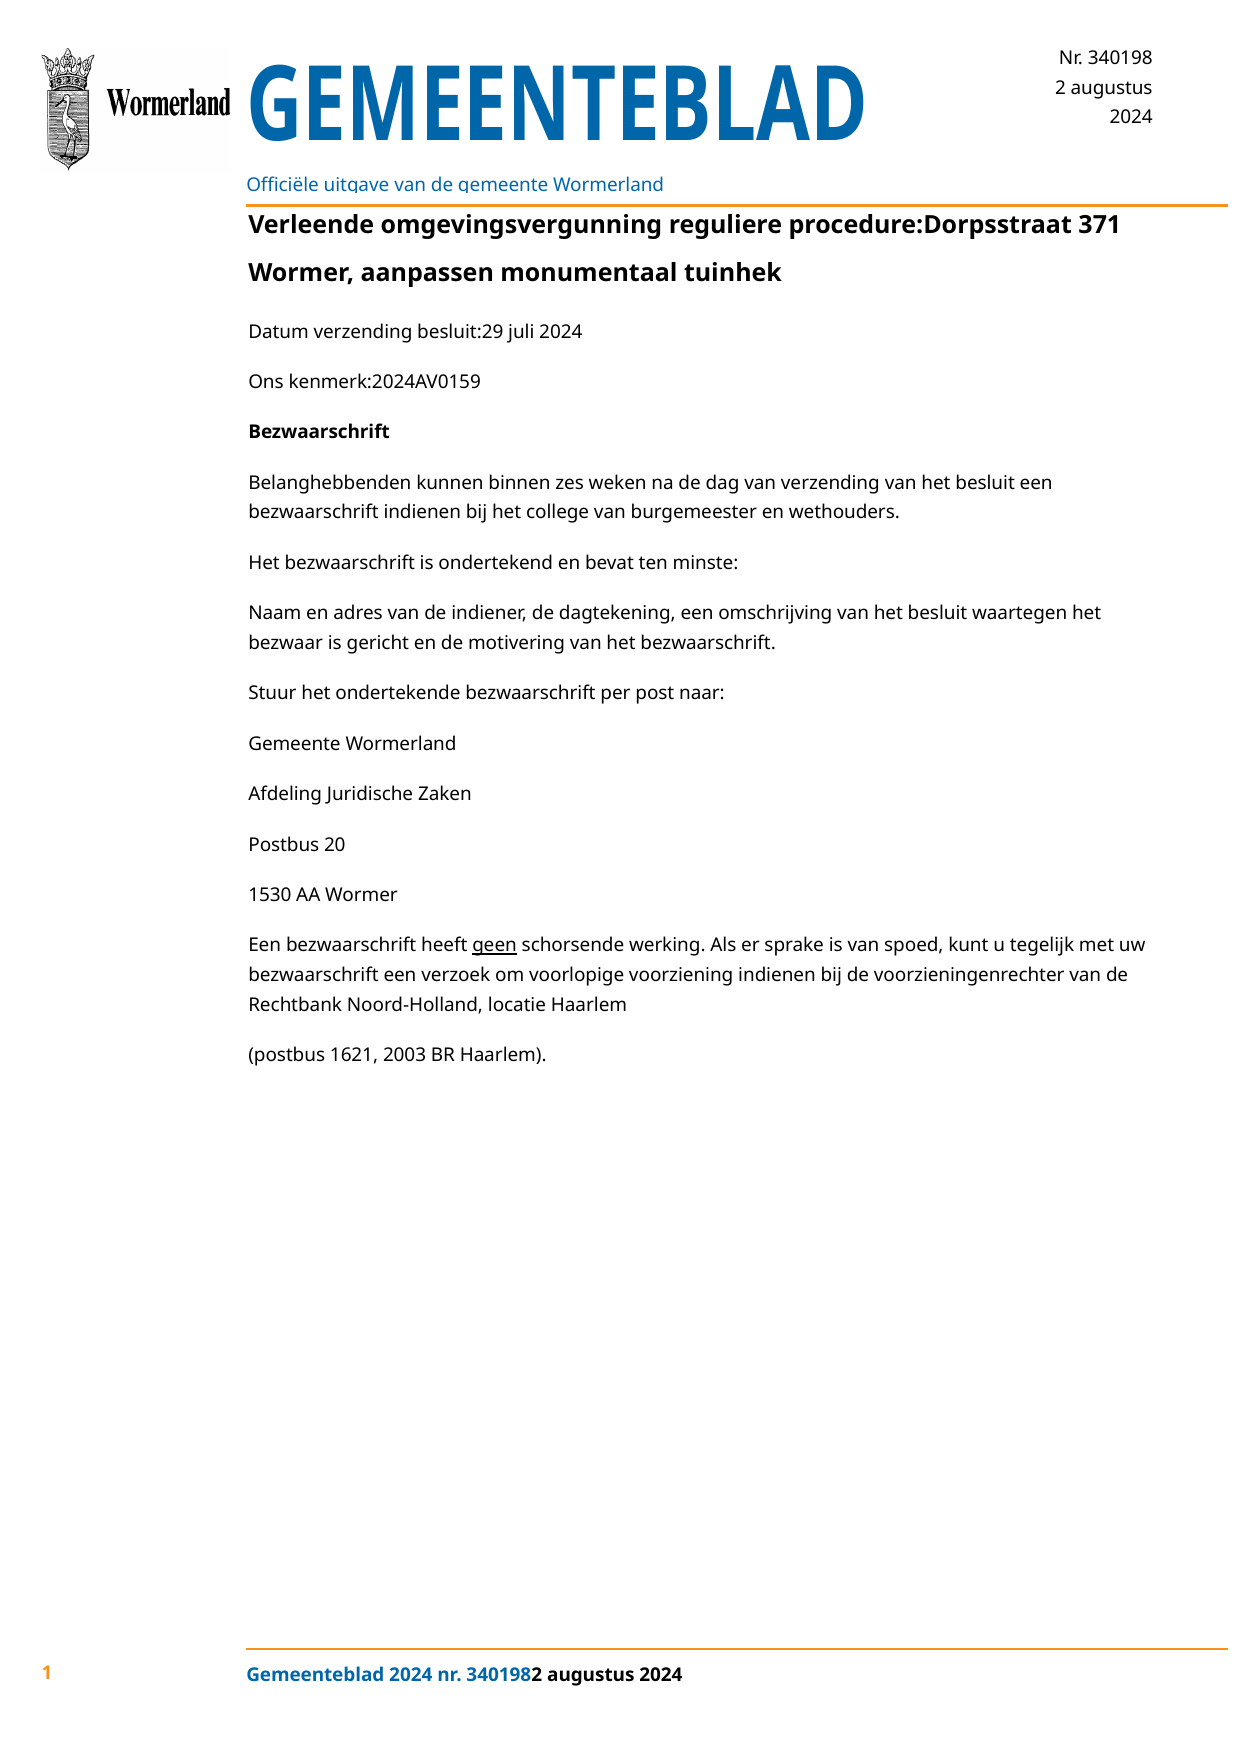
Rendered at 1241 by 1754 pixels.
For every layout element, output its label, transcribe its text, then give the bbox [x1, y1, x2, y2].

text Een bezwaarschrift heeft geen schorsende werking. Als er sprake is van spoed, kunt u tegelijk met uw bezwaarschrift een verzoek om voorlopige voorziening indienen bij de voorzieningenrechter van de Rechtbank Noord-Holland, locatie Haarlem [248, 932, 1152, 1017]
text Het bezwaarschrift is ondertekend en bevat ten minste: [248, 549, 1152, 575]
text Belanghebbenden kunnen binnen zes weken na de dag van verzending van het besluit een bezwaarschrift indienen bij het college van burgemeester en wethouders. [248, 469, 1152, 524]
text Bezwaarschrift [248, 419, 1152, 444]
picture [41, 47, 231, 172]
text 1530 AA Wormer [248, 881, 1152, 907]
text Stuur het ondertekende bezwaarschrift per post naar: [248, 679, 1152, 705]
text Naam en adres van de indiener, de dagtekening, een omschrijving van het besluit waartegen het bezwaar is gericht en de motivering van het bezwaarschrift. [248, 599, 1152, 655]
text Datum verzending besluit:29 juli 2024 [248, 318, 1152, 344]
text (postbus 1621, 2003 BR Haarlem). [248, 1041, 1152, 1067]
text Ons kenmerk:2024AV0159 [248, 368, 1152, 394]
text Verleende omgevingsvergunning reguliere procedure:Dorpsstraat 371 Wormer, aanpassen monumentaal tuinhek [248, 207, 1152, 288]
text Afdeling Juridische Zaken [248, 780, 1152, 806]
text Postbus 20 [248, 831, 1152, 857]
text Gemeente Wormerland [248, 730, 1152, 756]
